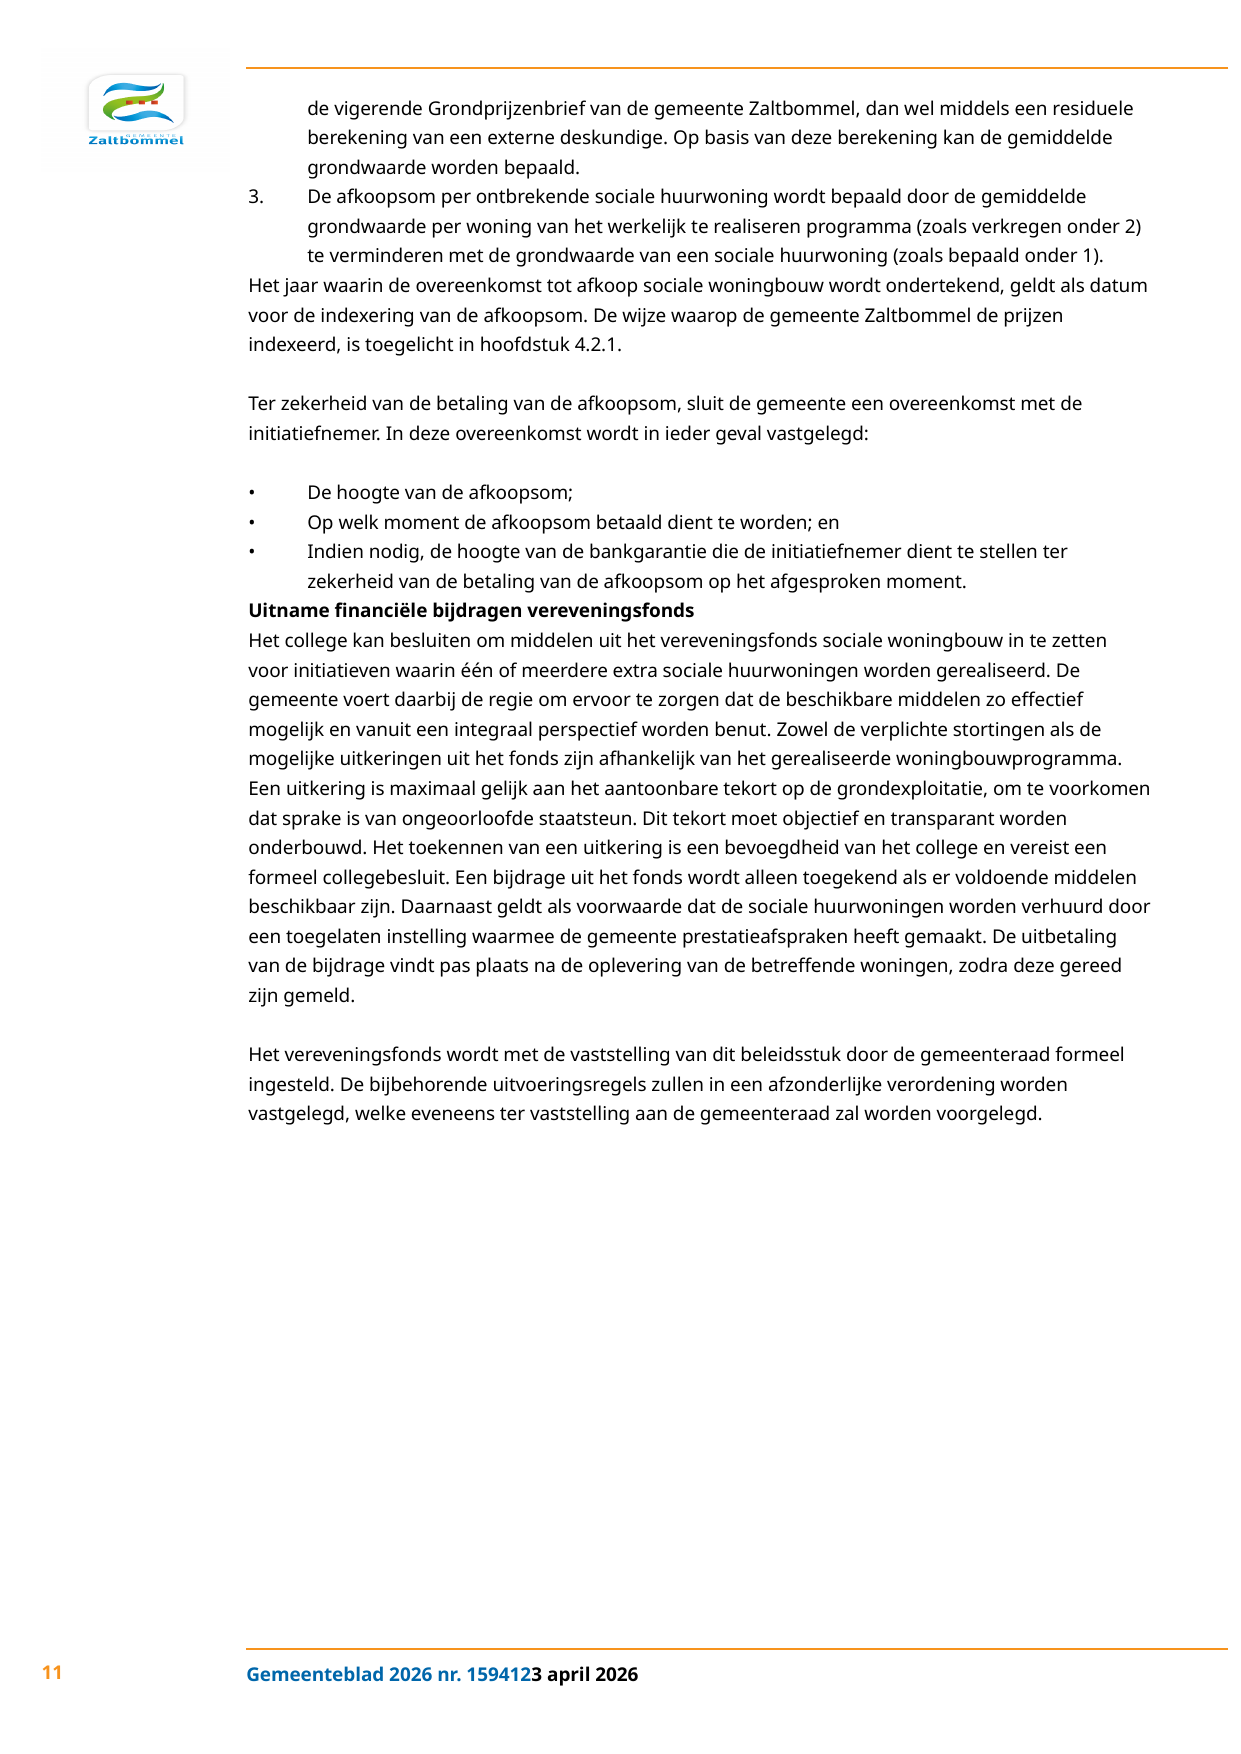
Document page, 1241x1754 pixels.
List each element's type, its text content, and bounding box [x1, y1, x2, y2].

list De hoogte van de afkoopsom; [248, 479, 1152, 505]
text Het jaar waarin de overeenkomst tot afkoop sociale woningbouw wordt ondertekend, geldt als datum voor de indexering van de afkoopsom. De wijze waarop de gemeente Zaltbommel de prijzen indexeerd, is toegelicht in hoofdstuk 4.2.1. [248, 272, 1152, 357]
list Indien nodig, de hoogte van de bankgarantie die de initiatiefnemer dient te stellen ter zekerheid van de betaling van de afkoopsom op het afgesproken moment. [248, 538, 1152, 594]
text Ter zekerheid van de betaling van de afkoopsom, sluit de gemeente een overeenkomst met de initiatiefnemer. In deze overeenkomst wordt in ieder geval vastgelegd: [248, 391, 1152, 446]
list de vigerende Grondprijzenbrief van de gemeente Zaltbommel, dan wel middels een residuele berekening van een externe deskundige. Op basis van deze berekening kan de gemiddelde grondwaarde worden bepaald. [248, 95, 1152, 180]
picture [41, 47, 231, 172]
text Uitname financiële bijdragen vereveningsfonds [248, 598, 1152, 623]
list Op welk moment de afkoopsom betaald dient te worden; en [248, 509, 1152, 535]
text Het vereveningsfonds wordt met de vaststelling van dit beleidsstuk door de gemeenteraad formeel ingesteld. De bijbehorende uitvoeringsregels zullen in een afzonderlijke verordening worden vastgelegd, welke eveneens ter vaststelling aan de gemeenteraad zal worden voorgelegd. [248, 1041, 1152, 1126]
text Het college kan besluiten om middelen uit het vereveningsfonds sociale woningbouw in te zetten voor initiatieven waarin één of meerdere extra sociale huurwoningen worden gerealiseerd. De gemeente voert daarbij de regie om ervoor te zorgen dat de beschikbare middelen zo effectief mogelijk en vanuit een integraal perspectief worden benut. Zowel de verplichte stortingen als de mogelijke uitkeringen uit het fonds zijn afhankelijk van het gerealiseerde woningbouwprogramma. Een uitkering is maximaal gelijk aan het aantoonbare tekort op de grondexploitatie, om te voorkomen dat sprake is van ongeoorloofde staatsteun. Dit tekort moet objectief en transparant worden onderbouwd. Het toekennen van een uitkering is een bevoegdheid van het college en vereist een formeel collegebesluit. Een bijdrage uit het fonds wordt alleen toegekend als er voldoende middelen beschikbaar zijn. Daarnaast geldt als voorwaarde dat de sociale huurwoningen worden verhuurd door een toegelaten instelling waarmee de gemeente prestatieafspraken heeft gemaakt. De uitbetaling van de bijdrage vindt pas plaats na de oplevering van de betreffende woningen, zodra deze gereed zijn gemeld. [248, 627, 1152, 1008]
list De afkoopsom per ontbrekende sociale huurwoning wordt bepaald door de gemiddelde grondwaarde per woning van het werkelijk te realiseren programma (zoals verkregen onder 2) te verminderen met de grondwaarde van een sociale huurwoning (zoals bepaald onder 1). [248, 183, 1152, 268]
